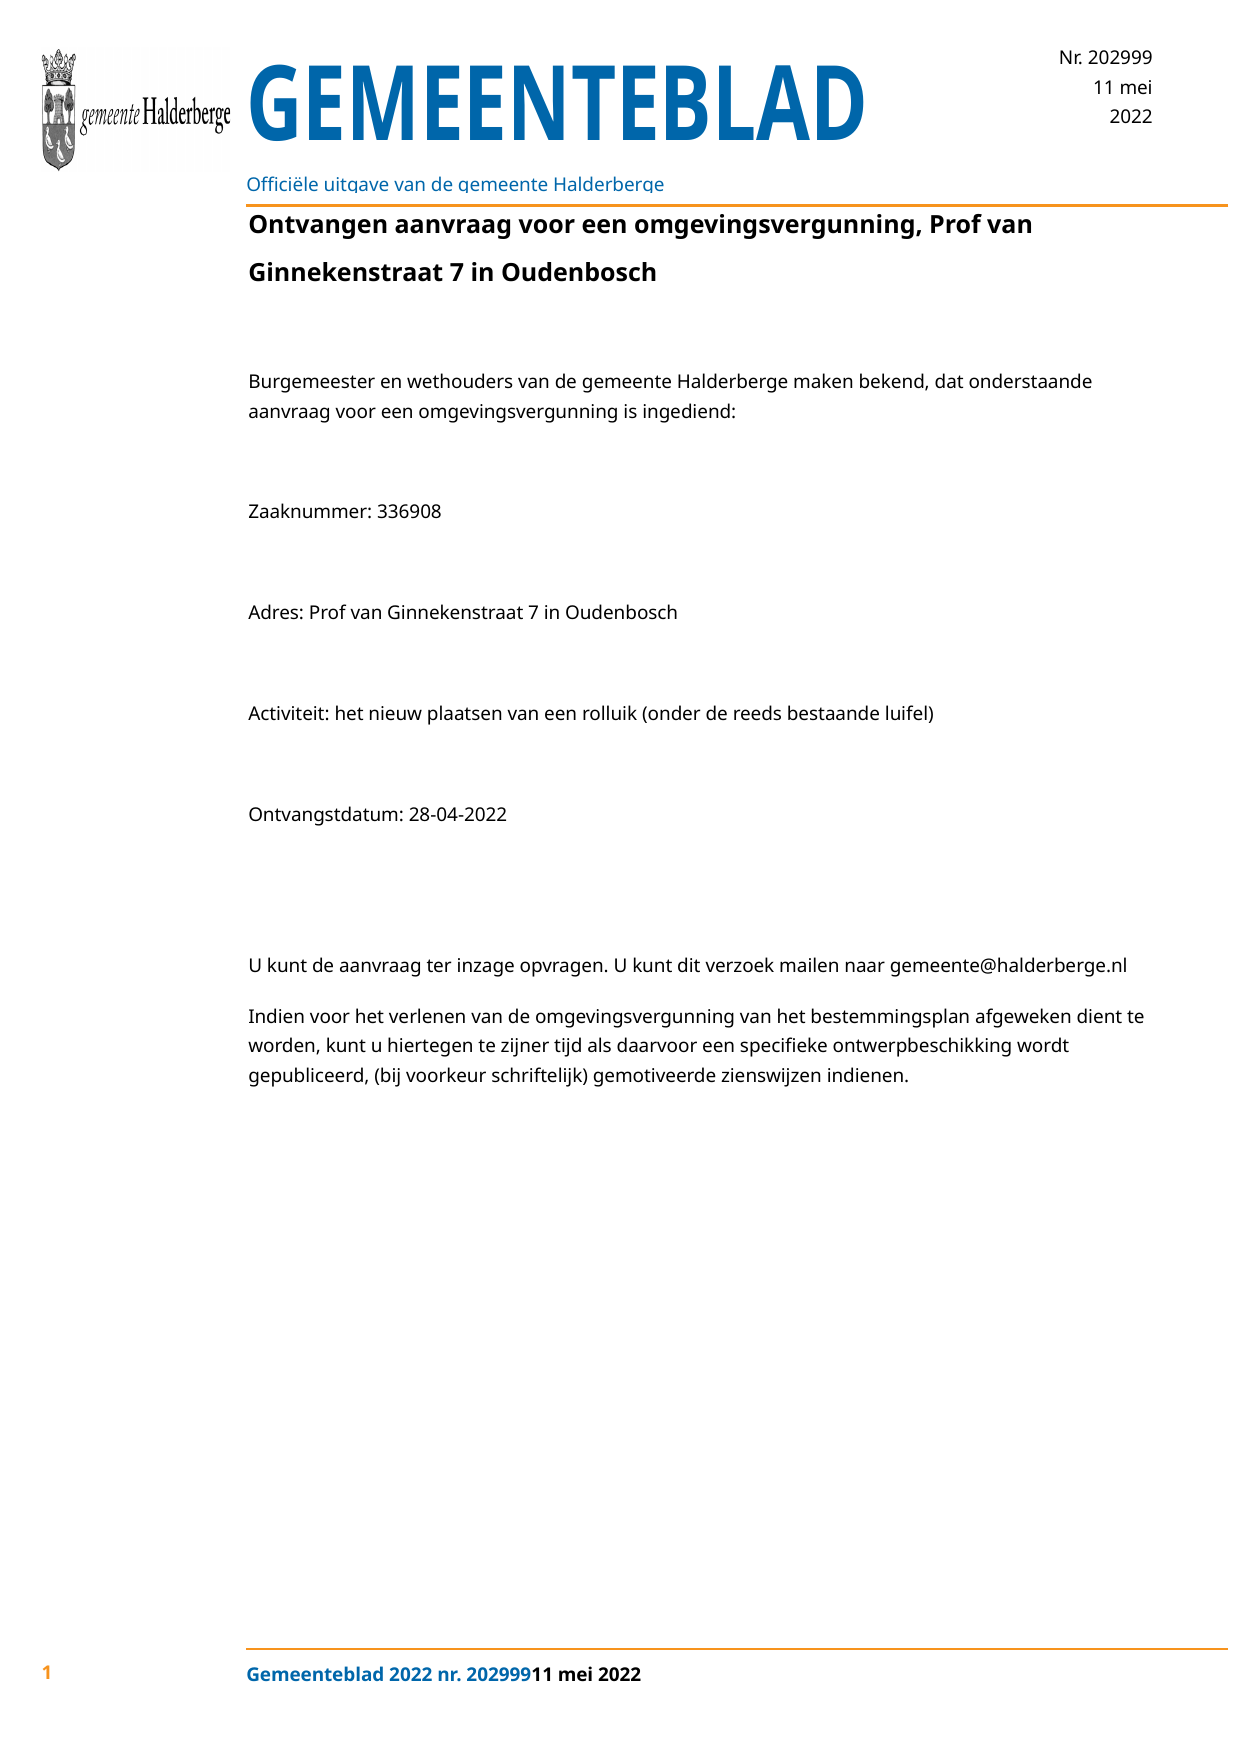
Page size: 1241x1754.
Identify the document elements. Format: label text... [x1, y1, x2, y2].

text Zaaknummer: 336908 [248, 499, 1152, 524]
picture [41, 47, 231, 172]
text Indien voor het verlenen van de omgevingsvergunning van het bestemmingsplan afgeweken dient te worden, kunt u hiertegen te zijner tijd als daarvoor een specifieke ontwerpbeschikking wordt gepubliceerd, (bij voorkeur schriftelijk) gemotiveerde zienswijzen indienen. [248, 1003, 1152, 1088]
text Burgemeester en wethouders van de gemeente Halderberge maken bekend, dat onderstaande aanvraag voor een omgevingsvergunning is ingediend: [248, 368, 1152, 424]
text Ontvangstdatum: 28-04-2022 [248, 801, 1152, 827]
text Activiteit: het nieuw plaatsen van een rolluik (onder de reeds bestaande luifel) [248, 700, 1152, 726]
text U kunt de aanvraag ter inzage opvragen. U kunt dit verzoek mailen naar gemeente@halderberge.nl [248, 952, 1152, 978]
text Adres: Prof van Ginnekenstraat 7 in Oudenbosch [248, 599, 1152, 625]
text Ontvangen aanvraag voor een omgevingsvergunning, Prof van Ginnekenstraat 7 in Oudenbosch [248, 207, 1152, 288]
